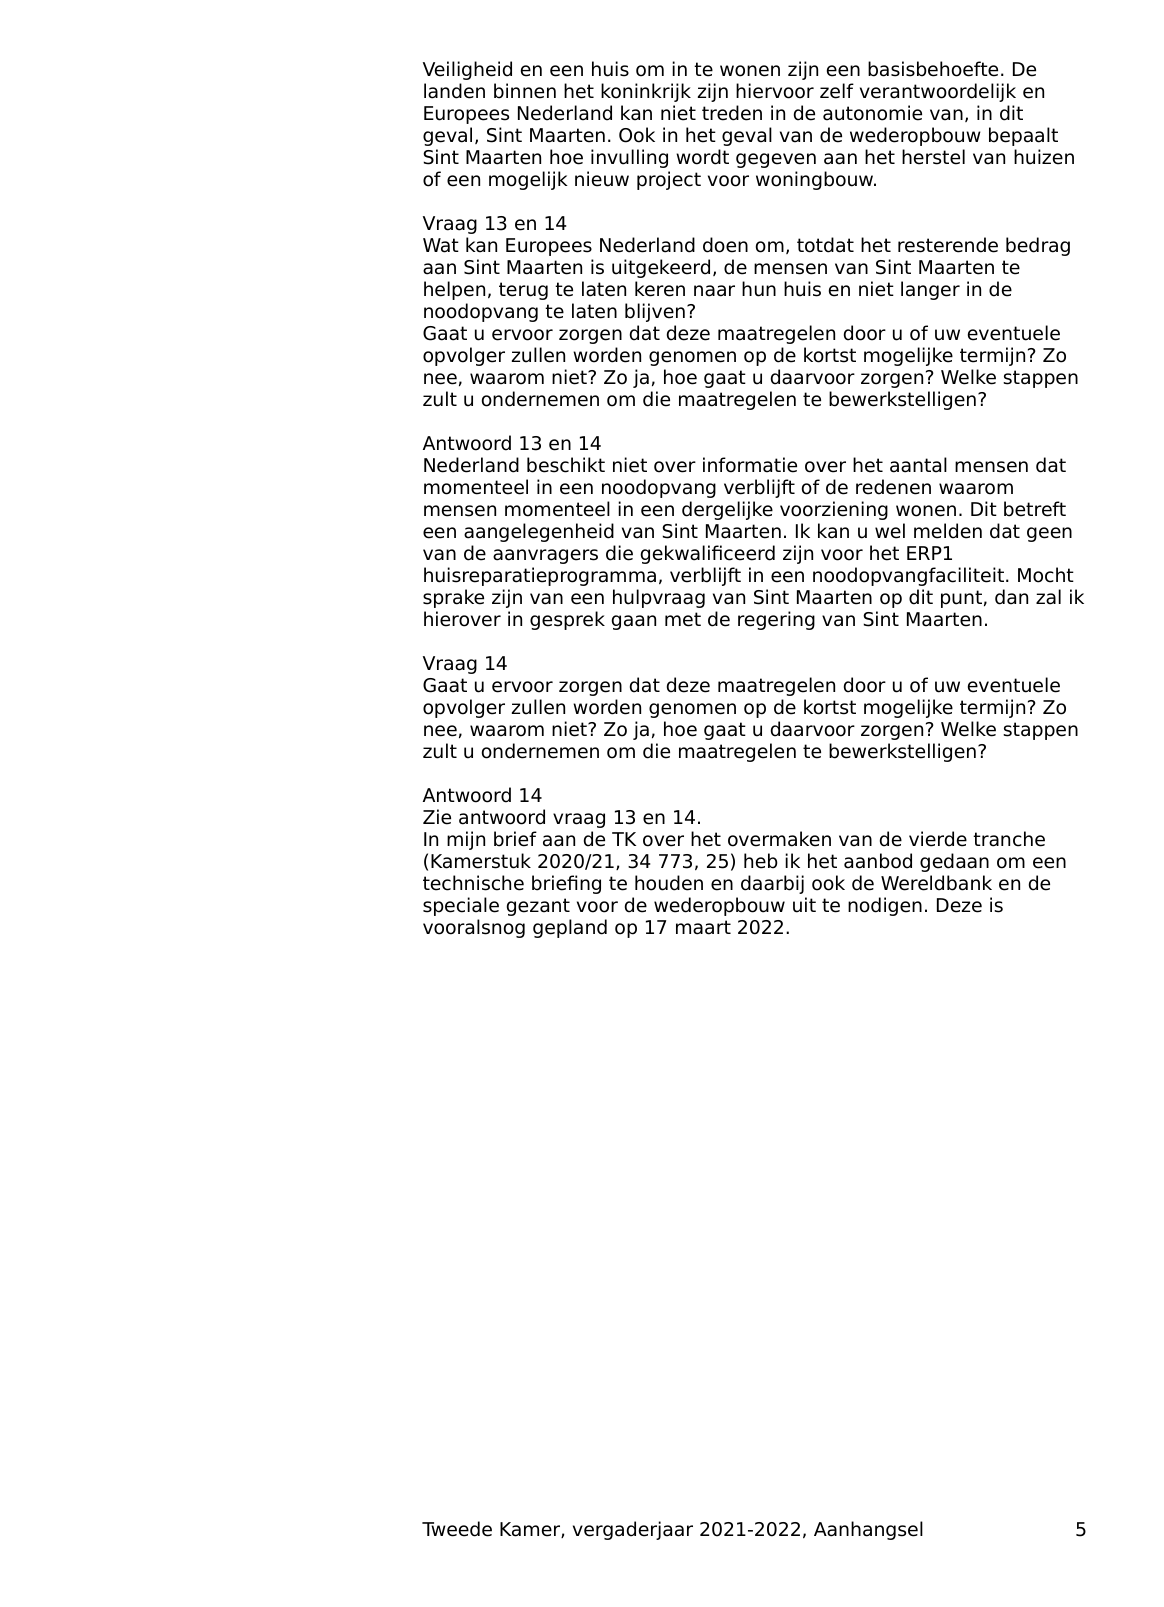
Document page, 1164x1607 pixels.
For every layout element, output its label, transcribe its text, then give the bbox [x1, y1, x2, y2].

text Antwoord 13 en 14 [422, 433, 1087, 455]
text In mijn brief aan de TK over het overmaken van de vierde tranche (Kamerstuk 2020/21, 34 773, 25) heb ik het aanbod gedaan om een technische briefing te houden en daarbij ook de Wereldbank en de speciale gezant voor de wederopbouw uit te nodigen. Deze is vooralsnog gepland op 17 maart 2022. [422, 829, 1087, 939]
text Gaat u ervoor zorgen dat deze maatregelen door u of uw eventuele opvolger zullen worden genomen op de kortst mogelijke termijn? Zo nee, waarom niet? Zo ja, hoe gaat u daarvoor zorgen? Welke stappen zult u ondernemen om die maatregelen te bewerkstelligen? [422, 675, 1087, 763]
text Gaat u ervoor zorgen dat deze maatregelen door u of uw eventuele opvolger zullen worden genomen op de kortst mogelijke termijn? Zo nee, waarom niet? Zo ja, hoe gaat u daarvoor zorgen? Welke stappen zult u ondernemen om die maatregelen te bewerkstelligen? [422, 323, 1087, 411]
text Wat kan Europees Nederland doen om, totdat het resterende bedrag aan Sint Maarten is uitgekeerd, de mensen van Sint Maarten te helpen, terug te laten keren naar hun huis en niet langer in de noodopvang te laten blijven? [422, 235, 1087, 323]
text Vraag 14 [422, 653, 1087, 675]
text Vraag 13 en 14 [422, 213, 1087, 235]
text Veiligheid en een huis om in te wonen zijn een basisbehoefte. De landen binnen het koninkrijk zijn hiervoor zelf verantwoordelijk en Europees Nederland kan niet treden in de autonomie van, in dit geval, Sint Maarten. Ook in het geval van de wederopbouw bepaalt Sint Maarten hoe invulling wordt gegeven aan het herstel van huizen of een mogelijk nieuw project voor woningbouw. [422, 59, 1087, 191]
text Zie antwoord vraag 13 en 14. [422, 807, 1087, 829]
text Nederland beschikt niet over informatie over het aantal mensen dat momenteel in een noodopvang verblijft of de redenen waarom mensen momenteel in een dergelijke voorziening wonen. Dit betreft een aangelegenheid van Sint Maarten. Ik kan u wel melden dat geen van de aanvragers die gekwalificeerd zijn voor het ERP1 huisreparatieprogramma, verblijft in een noodopvangfaciliteit. Mocht sprake zijn van een hulpvraag van Sint Maarten op dit punt, dan zal ik hierover in gesprek gaan met de regering van Sint Maarten. [422, 455, 1087, 631]
text Antwoord 14 [422, 785, 1087, 807]
